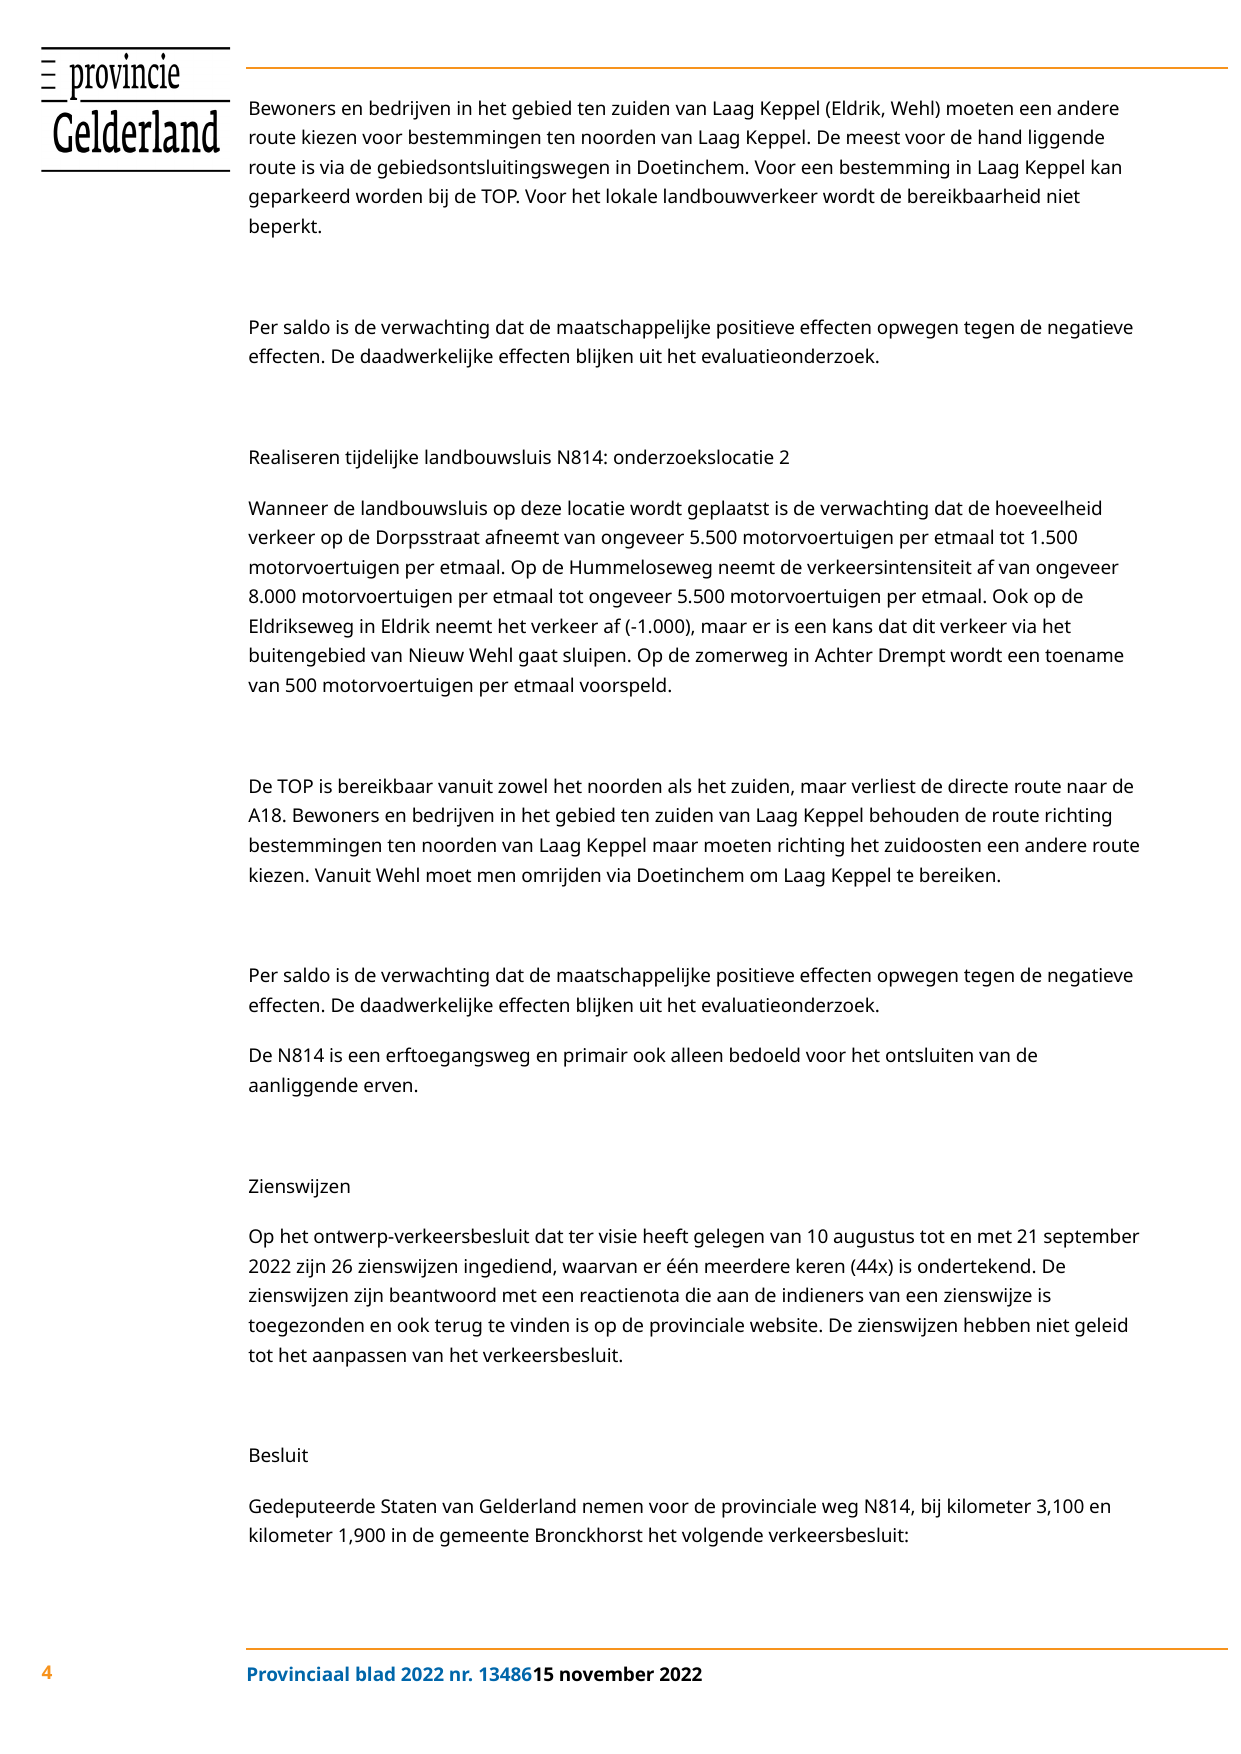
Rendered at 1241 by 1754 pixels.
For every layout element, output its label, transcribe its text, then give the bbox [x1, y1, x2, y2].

text De N814 is een erftoegangsweg en primair ook alleen bedoeld voor het ontsluiten van de aanliggende erven. [248, 1043, 1152, 1098]
picture [41, 47, 231, 172]
text Per saldo is de verwachting dat de maatschappelijke positieve effecten opwegen tegen de negatieve effecten. De daadwerkelijke effecten blijken uit het evaluatieonderzoek. [248, 963, 1152, 1018]
text Gedeputeerde Staten van Gelderland nemen voor de provinciale weg N814, bij kilometer 3,100 en kilometer 1,900 in de gemeente Bronckhorst het volgende verkeersbesluit: [248, 1493, 1152, 1548]
text Wanneer de landbouwsluis op deze locatie wordt geplaatst is de verwachting dat de hoeveelheid verkeer op de Dorpsstraat afneemt van ongeveer 5.500 motorvoertuigen per etmaal tot 1.500 motorvoertuigen per etmaal. Op de Hummeloseweg neemt de verkeersintensiteit af van ongeveer 8.000 motorvoertuigen per etmaal tot ongeveer 5.500 motorvoertuigen per etmaal. Ook op de Eldrikseweg in Eldrik neemt het verkeer af (-1.000), maar er is een kans dat dit verkeer via het buitengebied van Nieuw Wehl gaat sluipen. Op de zomerweg in Achter Drempt wordt een toename van 500 motorvoertuigen per etmaal voorspeld. [248, 495, 1152, 698]
text Bewoners en bedrijven in het gebied ten zuiden van Laag Keppel (Eldrik, Wehl) moeten een andere route kiezen voor bestemmingen ten noorden van Laag Keppel. De meest voor de hand liggende route is via de gebiedsontsluitingswegen in Doetinchem. Voor een bestemming in Laag Keppel kan geparkeerd worden bij de TOP. Voor het lokale landbouwverkeer wordt de bereikbaarheid niet beperkt. [248, 95, 1152, 239]
text Op het ontwerp-verkeersbesluit dat ter visie heeft gelegen van 10 augustus tot en met 21 september 2022 zijn 26 zienswijzen ingediend, waarvan er één meerdere keren (44x) is ondertekend. De zienswijzen zijn beantwoord met een reactienota die aan de indieners van een zienswijze is toegezonden en ook terug te vinden is op de provinciale website. De zienswijzen hebben niet geleid tot het aanpassen van het verkeersbesluit. [248, 1223, 1152, 1368]
text Besluit [248, 1443, 1152, 1468]
text Per saldo is de verwachting dat de maatschappelijke positieve effecten opwegen tegen de negatieve effecten. De daadwerkelijke effecten blijken uit het evaluatieonderzoek. [248, 314, 1152, 369]
text De TOP is bereikbaar vanuit zowel het noorden als het zuiden, maar verliest de directe route naar de A18. Bewoners en bedrijven in het gebied ten zuiden van Laag Keppel behouden de route richting bestemmingen ten noorden van Laag Keppel maar moeten richting het zuidoosten een andere route kiezen. Vanuit Wehl moet men omrijden via Doetinchem om Laag Keppel te bereiken. [248, 773, 1152, 888]
text Realiseren tijdelijke landbouwsluis N814: onderzoekslocatie 2 [248, 444, 1152, 470]
text Zienswijzen [248, 1173, 1152, 1199]
